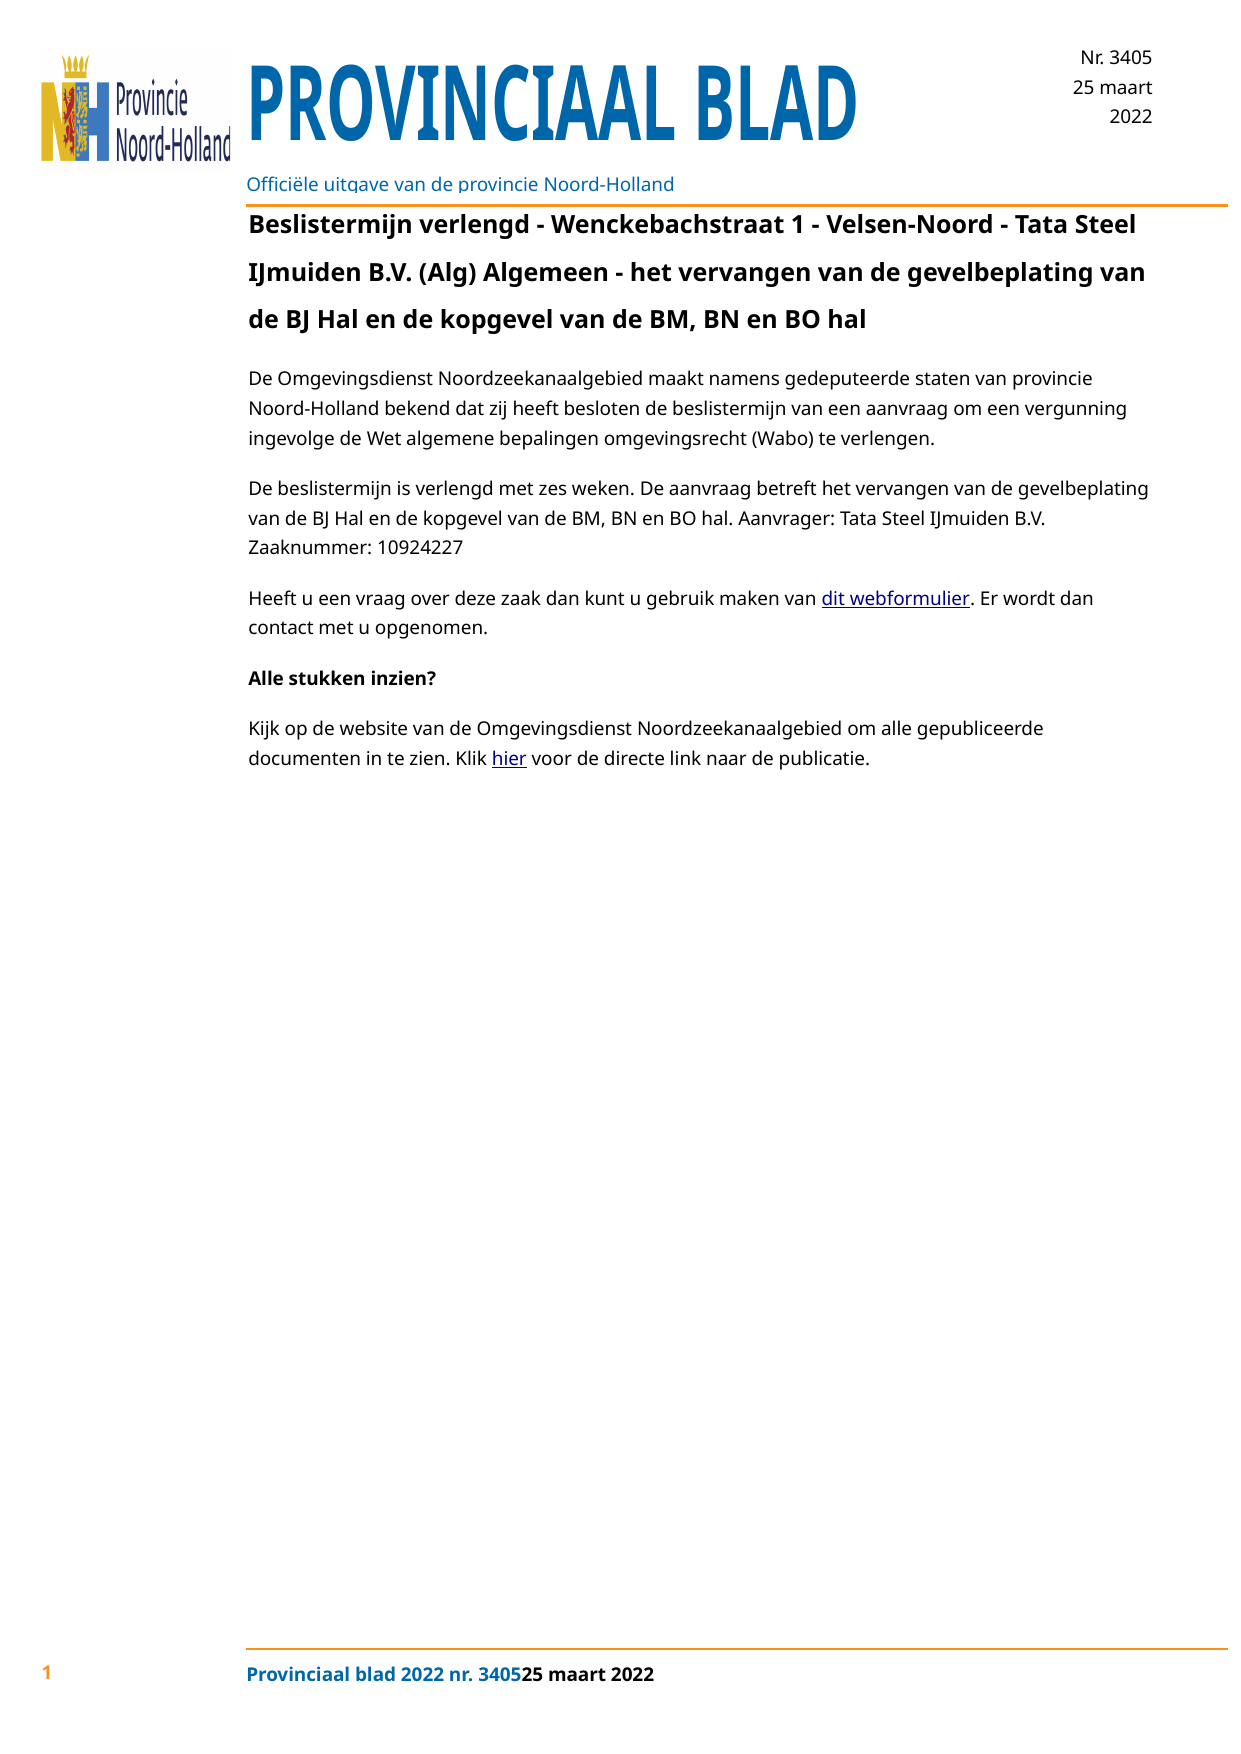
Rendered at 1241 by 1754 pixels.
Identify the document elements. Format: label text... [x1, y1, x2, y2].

text Beslistermijn verlengd - Wenckebachstraat 1 - Velsen-Noord - Tata Steel IJmuiden B.V. (Alg) Algemeen - het vervangen van de gevelbeplating van de BJ Hal en de kopgevel van de BM, BN en BO hal [248, 207, 1152, 336]
text Alle stukken inzien? [248, 665, 1152, 690]
text Kijk op de website van de Omgevingsdienst Noordzeekanaalgebied om alle gepubliceerde documenten in te zien. Klik hier voor de directe link naar de publicatie. [248, 715, 1152, 770]
text De Omgevingsdienst Noordzeekanaalgebied maakt namens gedeputeerde staten van provincie Noord-Holland bekend dat zij heeft besloten de beslistermijn van een aanvraag om een vergunning ingevolge de Wet algemene bepalingen omgevingsrecht (Wabo) te verlengen. [248, 366, 1152, 450]
picture [41, 47, 231, 172]
text Heeft u een vraag over deze zaak dan kunt u gebruik maken van dit webformulier. Er wordt dan contact met u opgenomen. [248, 585, 1152, 640]
text De beslistermijn is verlengd met zes weken. De aanvraag betreft het vervangen van de gevelbeplating van de BJ Hal en de kopgevel van de BM, BN en BO hal. Aanvrager: Tata Steel IJmuiden B.V. Zaaknummer: 10924227 [248, 475, 1152, 560]
